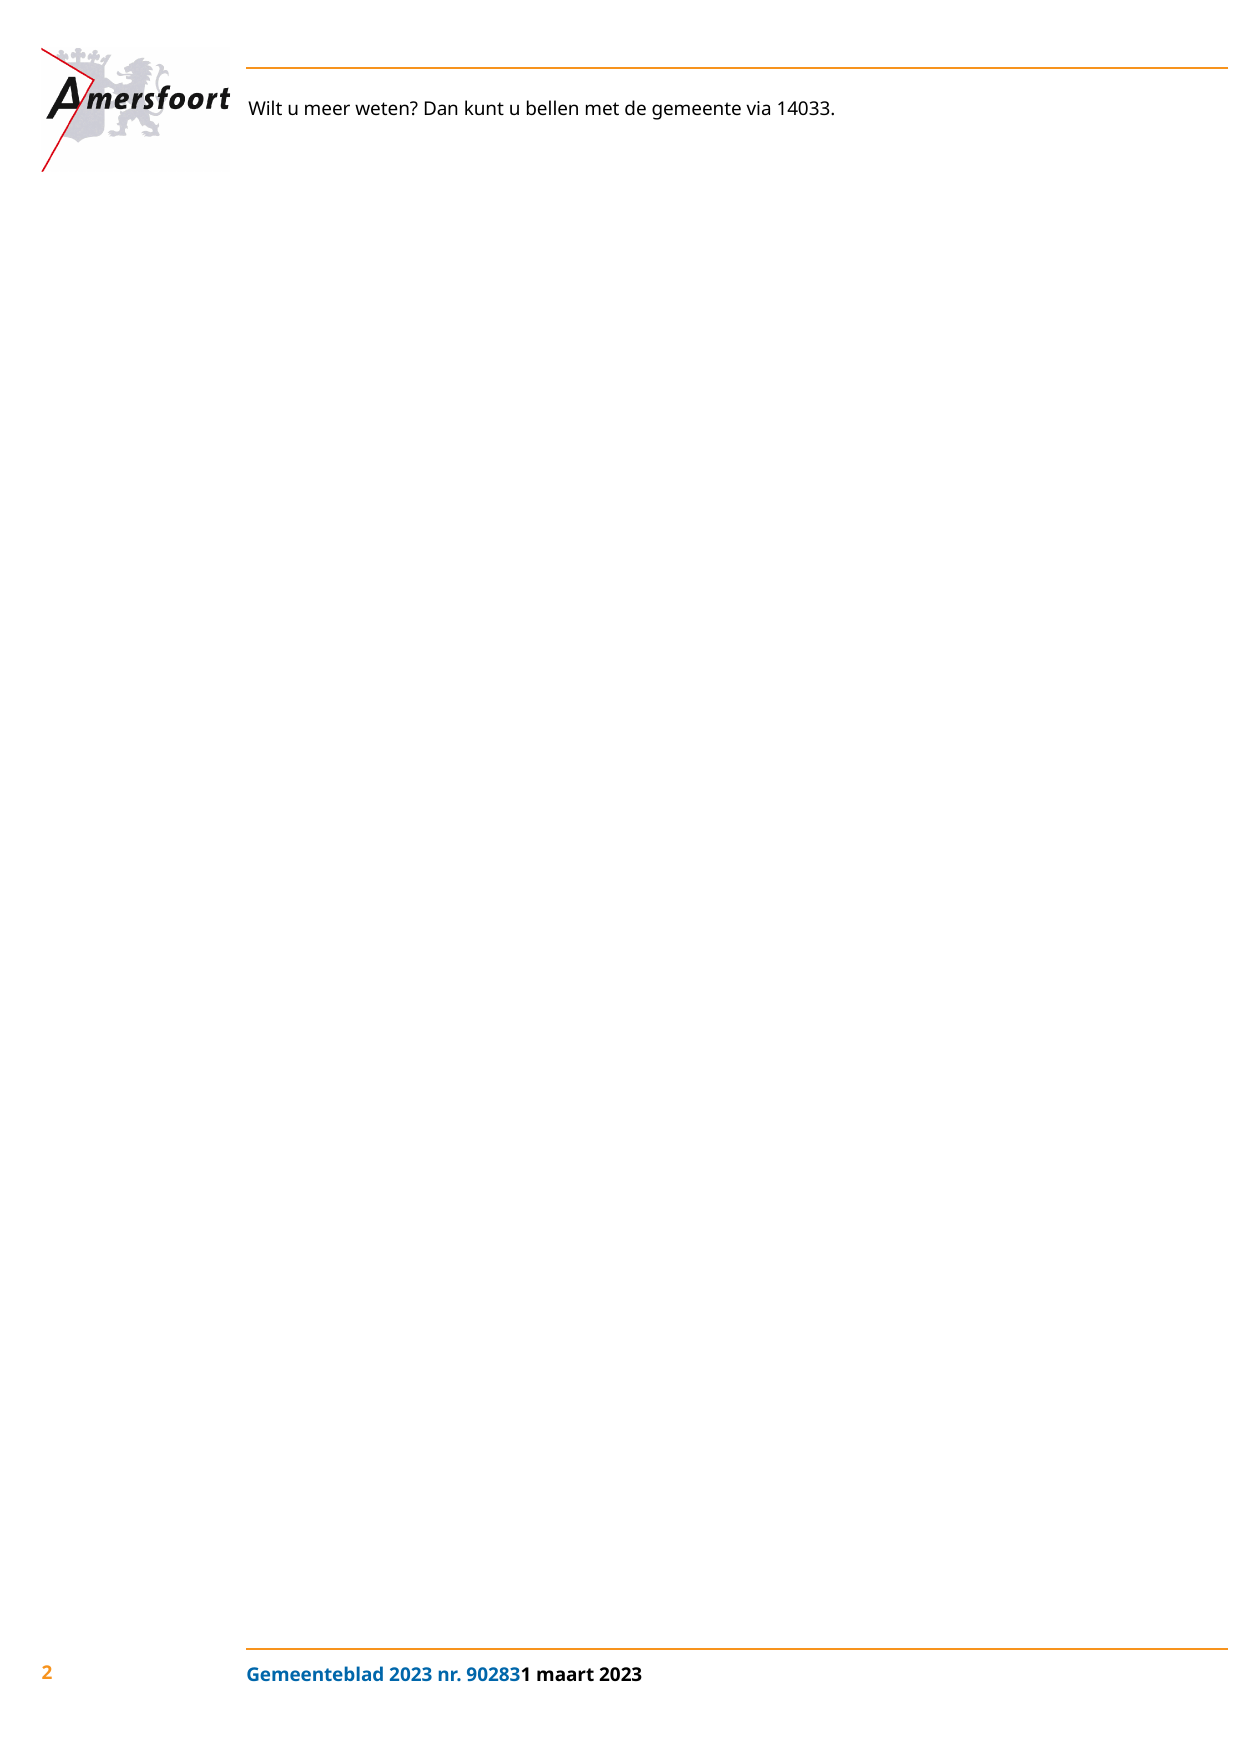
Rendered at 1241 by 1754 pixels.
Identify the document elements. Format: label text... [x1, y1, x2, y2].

text Wilt u meer weten? Dan kunt u bellen met de gemeente via 14033. [248, 95, 1152, 121]
picture [41, 47, 231, 172]
